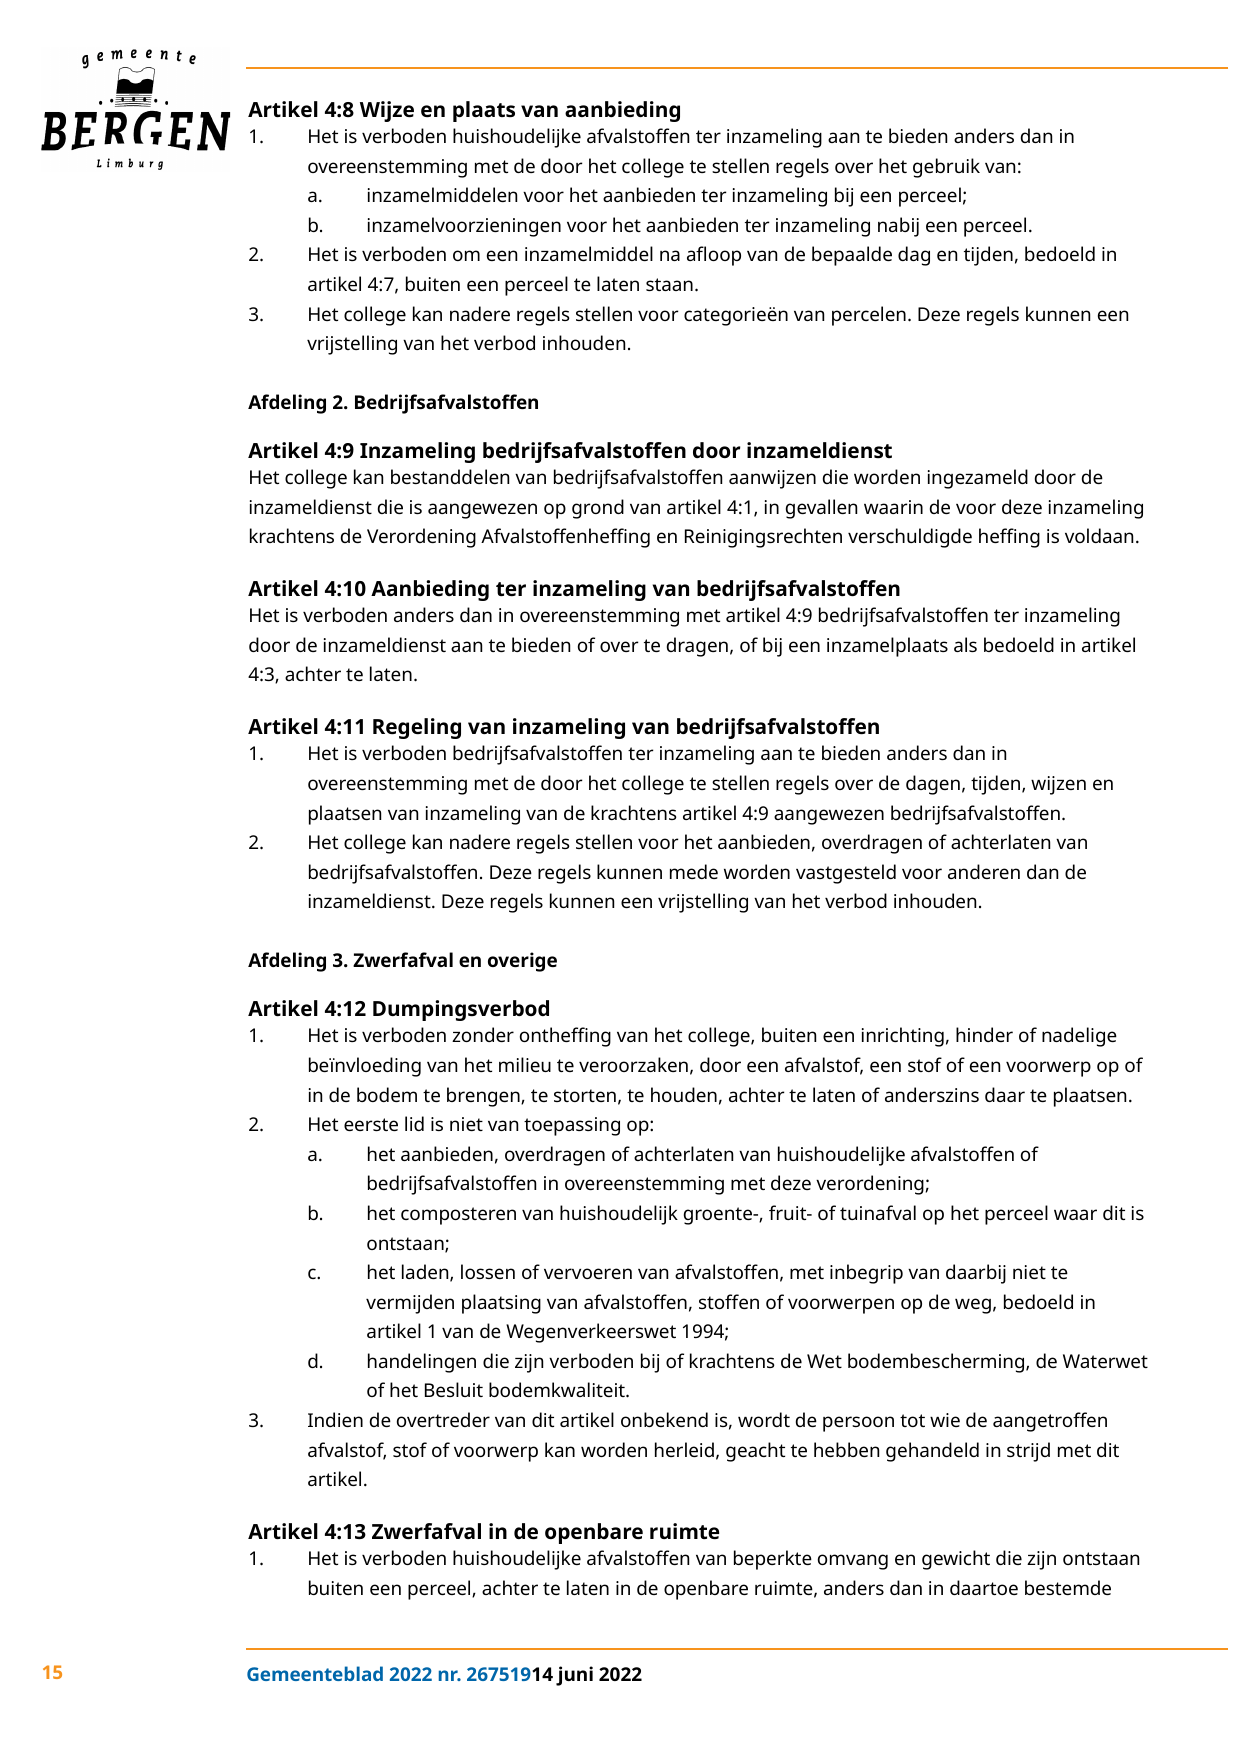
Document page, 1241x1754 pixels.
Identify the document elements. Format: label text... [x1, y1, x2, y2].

picture [41, 47, 231, 172]
list het composteren van huishoudelijk groente-, fruit- of tuinafval op het perceel waar dit is ontstaan; [307, 1200, 1152, 1255]
text Afdeling 2. Bedrijfsafvalstoffen [248, 389, 1152, 415]
text Artikel 4:11 Regeling van inzameling van bedrijfsafvalstoffen [248, 712, 1152, 741]
list inzamelmiddelen voor het aanbieden ter inzameling bij een perceel; [307, 182, 1152, 208]
text Artikel 4:13 Zwerfafval in de openbare ruimte [248, 1517, 1152, 1545]
list Het college kan nadere regels stellen voor het aanbieden, overdragen of achterlaten van bedrijfsafvalstoffen. Deze regels kunnen mede worden vastgesteld voor anderen dan de inzameldienst. Deze regels kunnen een vrijstelling van het verbod inhouden. [248, 829, 1152, 914]
text Artikel 4:12 Dumpingsverbod [248, 994, 1152, 1023]
list het laden, lossen of vervoeren van afvalstoffen, met inbegrip van daarbij niet te vermijden plaatsing van afvalstoffen, stoffen of voorwerpen op de weg, bedoeld in artikel 1 van de Wegenverkeerswet 1994; [307, 1259, 1152, 1344]
text Het is verboden anders dan in overeenstemming met artikel 4:9 bedrijfsafvalstoffen ter inzameling door de inzameldienst aan te bieden of over te dragen, of bij een inzamelplaats als bedoeld in artikel 4:3, achter te laten. [248, 602, 1152, 687]
list handelingen die zijn verboden bij of krachtens de Wet bodembescherming, de Waterwet of het Besluit bodemkwaliteit. [307, 1348, 1152, 1403]
text Artikel 4:8 Wijze en plaats van aanbieding [248, 95, 1152, 123]
list Het is verboden huishoudelijke afvalstoffen van beperkte omvang en gewicht die zijn ontstaan buiten een perceel, achter te laten in de openbare ruimte, anders dan in daartoe bestemde [248, 1545, 1152, 1601]
list Het is verboden huishoudelijke afvalstoffen ter inzameling aan te bieden anders dan in overeenstemming met de door het college te stellen regels over het gebruik van: [248, 123, 1152, 178]
list Het is verboden zonder ontheffing van het college, buiten een inrichting, hinder of nadelige beïnvloeding van het milieu te veroorzaken, door een afvalstof, een stof of een voorwerp op of in de bodem te brengen, te storten, te houden, achter te laten of anderszins daar te plaatsen. [248, 1023, 1152, 1107]
text Afdeling 3. Zwerfafval en overige [248, 948, 1152, 973]
text Het college kan bestanddelen van bedrijfsafvalstoffen aanwijzen die worden ingezameld door de inzameldienst die is aangewezen op grond van artikel 4:1, in gevallen waarin de voor deze inzameling krachtens de Verordening Afvalstoffenheffing en Reinigingsrechten verschuldigde heffing is voldaan. [248, 464, 1152, 549]
list Het college kan nadere regels stellen voor categorieën van percelen. Deze regels kunnen een vrijstelling van het verbod inhouden. [248, 301, 1152, 356]
list Het is verboden om een inzamelmiddel na afloop van de bepaalde dag en tijden, bedoeld in artikel 4:7, buiten een perceel te laten staan. [248, 242, 1152, 297]
list Het eerste lid is niet van toepassing op: [248, 1111, 1152, 1137]
list het aanbieden, overdragen of achterlaten van huishoudelijke afvalstoffen of bedrijfsafvalstoffen in overeenstemming met deze verordening; [307, 1141, 1152, 1196]
list inzamelvoorzieningen voor het aanbieden ter inzameling nabij een perceel. [307, 212, 1152, 238]
list Het is verboden bedrijfsafvalstoffen ter inzameling aan te bieden anders dan in overeenstemming met de door het college te stellen regels over de dagen, tijden, wijzen en plaatsen van inzameling van de krachtens artikel 4:9 aangewezen bedrijfsafvalstoffen. [248, 741, 1152, 825]
list Indien de overtreder van dit artikel onbekend is, wordt de persoon tot wie de aangetroffen afvalstof, stof of voorwerp kan worden herleid, geacht te hebben gehandeld in strijd met dit artikel. [248, 1407, 1152, 1492]
text Artikel 4:10 Aanbieding ter inzameling van bedrijfsafvalstoffen [248, 574, 1152, 602]
text Artikel 4:9 Inzameling bedrijfsafvalstoffen door inzameldienst [248, 436, 1152, 464]
